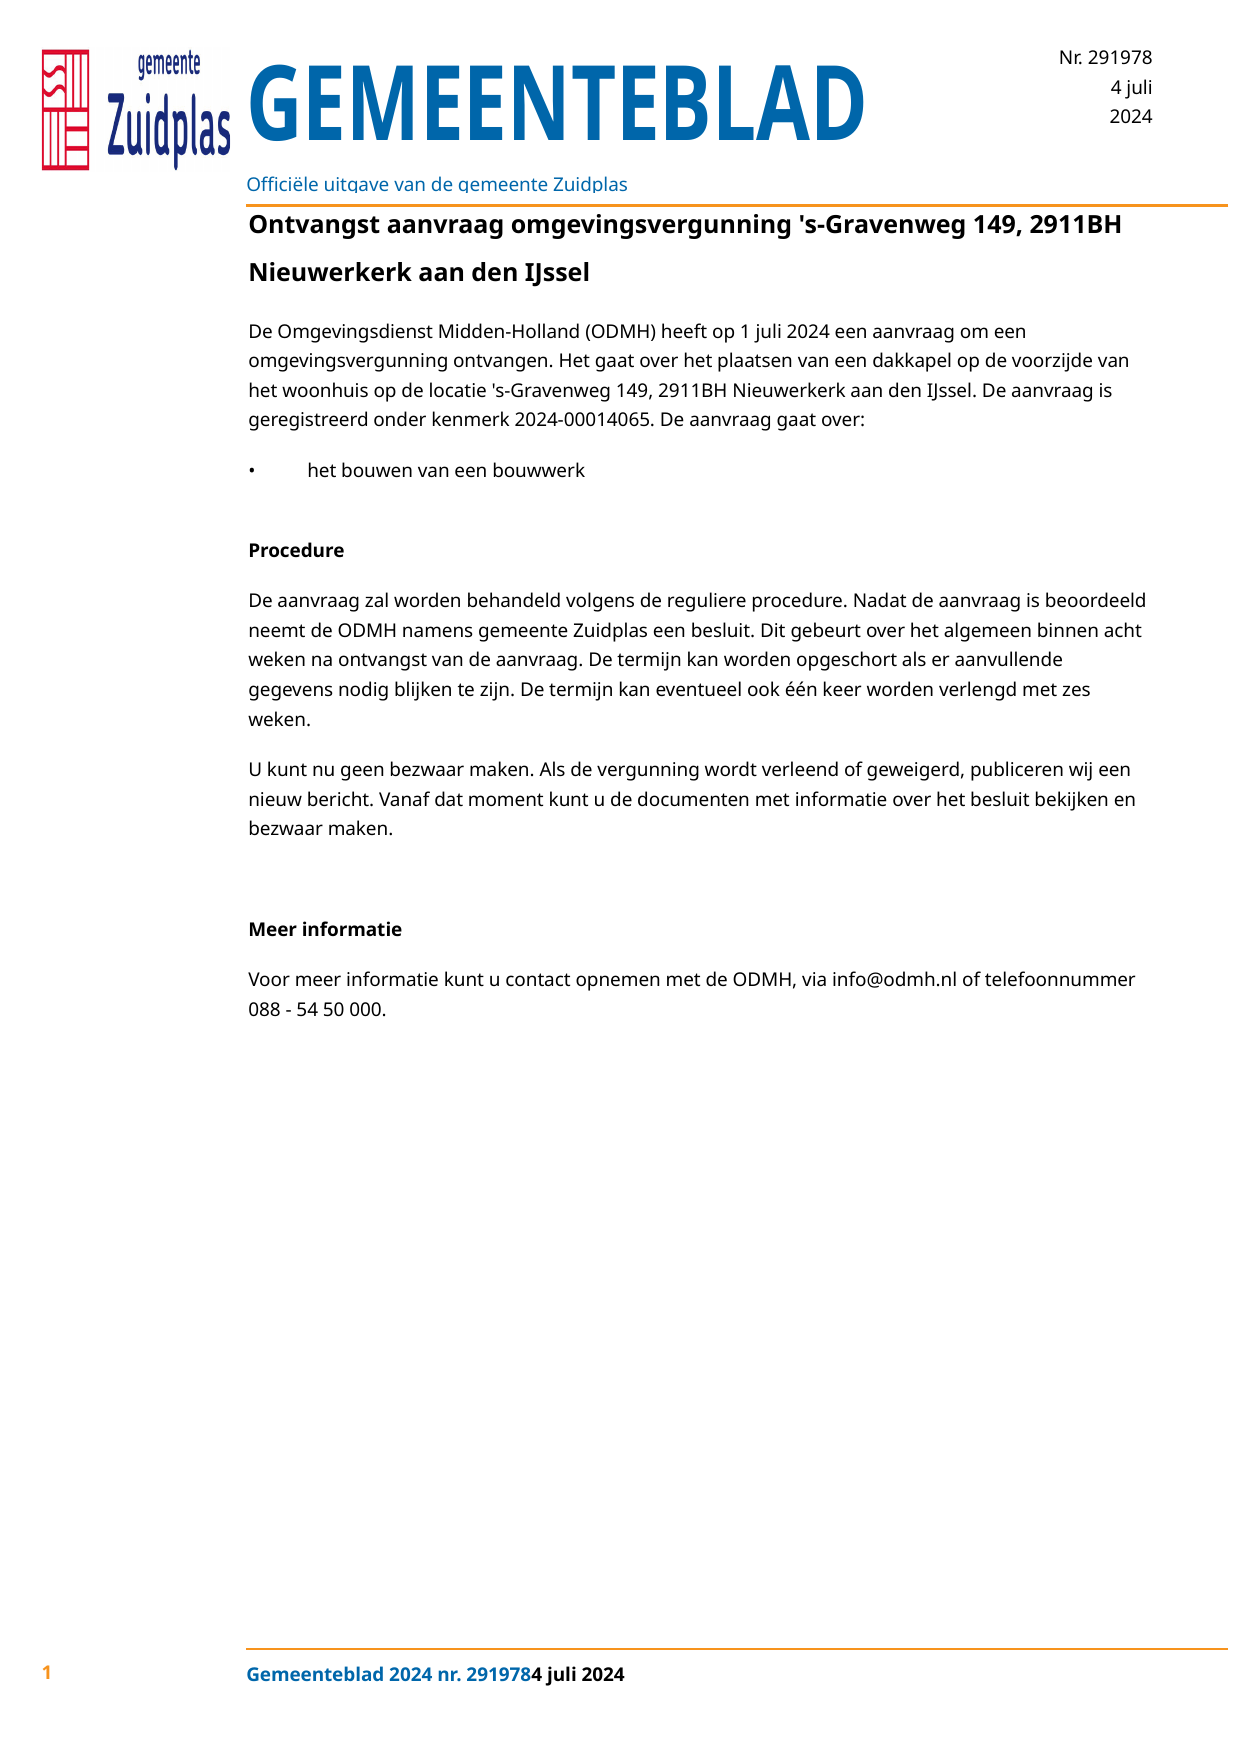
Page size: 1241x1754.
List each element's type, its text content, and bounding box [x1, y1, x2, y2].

text Ontvangst aanvraag omgevingsvergunning 's-Gravenweg 149, 2911BH Nieuwerkerk aan den IJssel [248, 207, 1152, 288]
text Procedure [248, 537, 1152, 563]
text Voor meer informatie kunt u contact opnemen met de ODMH, via info@odmh.nl of telefoonnummer 088 - 54 50 000. [248, 967, 1152, 1022]
text U kunt nu geen bezwaar maken. Als de vergunning wordt verleend of geweigerd, publiceren wij een nieuw bericht. Vanaf dat moment kunt u de documenten met informatie over het besluit bekijken en bezwaar maken. [248, 756, 1152, 841]
text Meer informatie [248, 916, 1152, 942]
picture [41, 47, 231, 172]
text De aanvraag zal worden behandeld volgens de reguliere procedure. Nadat de aanvraag is beoordeeld neemt de ODMH namens gemeente Zuidplas een besluit. Dit gebeurt over het algemeen binnen acht weken na ontvangst van de aanvraag. De termijn kan worden opgeschort als er aanvullende gegevens nodig blijken te zijn. De termijn kan eventueel ook één keer worden verlengd met zes weken. [248, 587, 1152, 732]
text De Omgevingsdienst Midden-Holland (ODMH) heeft op 1 juli 2024 een aanvraag om een omgevingsvergunning ontvangen. Het gaat over het plaatsen van een dakkapel op de voorzijde van het woonhuis op de locatie 's-Gravenweg 149, 2911BH Nieuwerkerk aan den IJssel. De aanvraag is geregistreerd onder kenmerk 2024-00014065. De aanvraag gaat over: [248, 318, 1152, 432]
list het bouwen van een bouwwerk [248, 457, 1152, 483]
